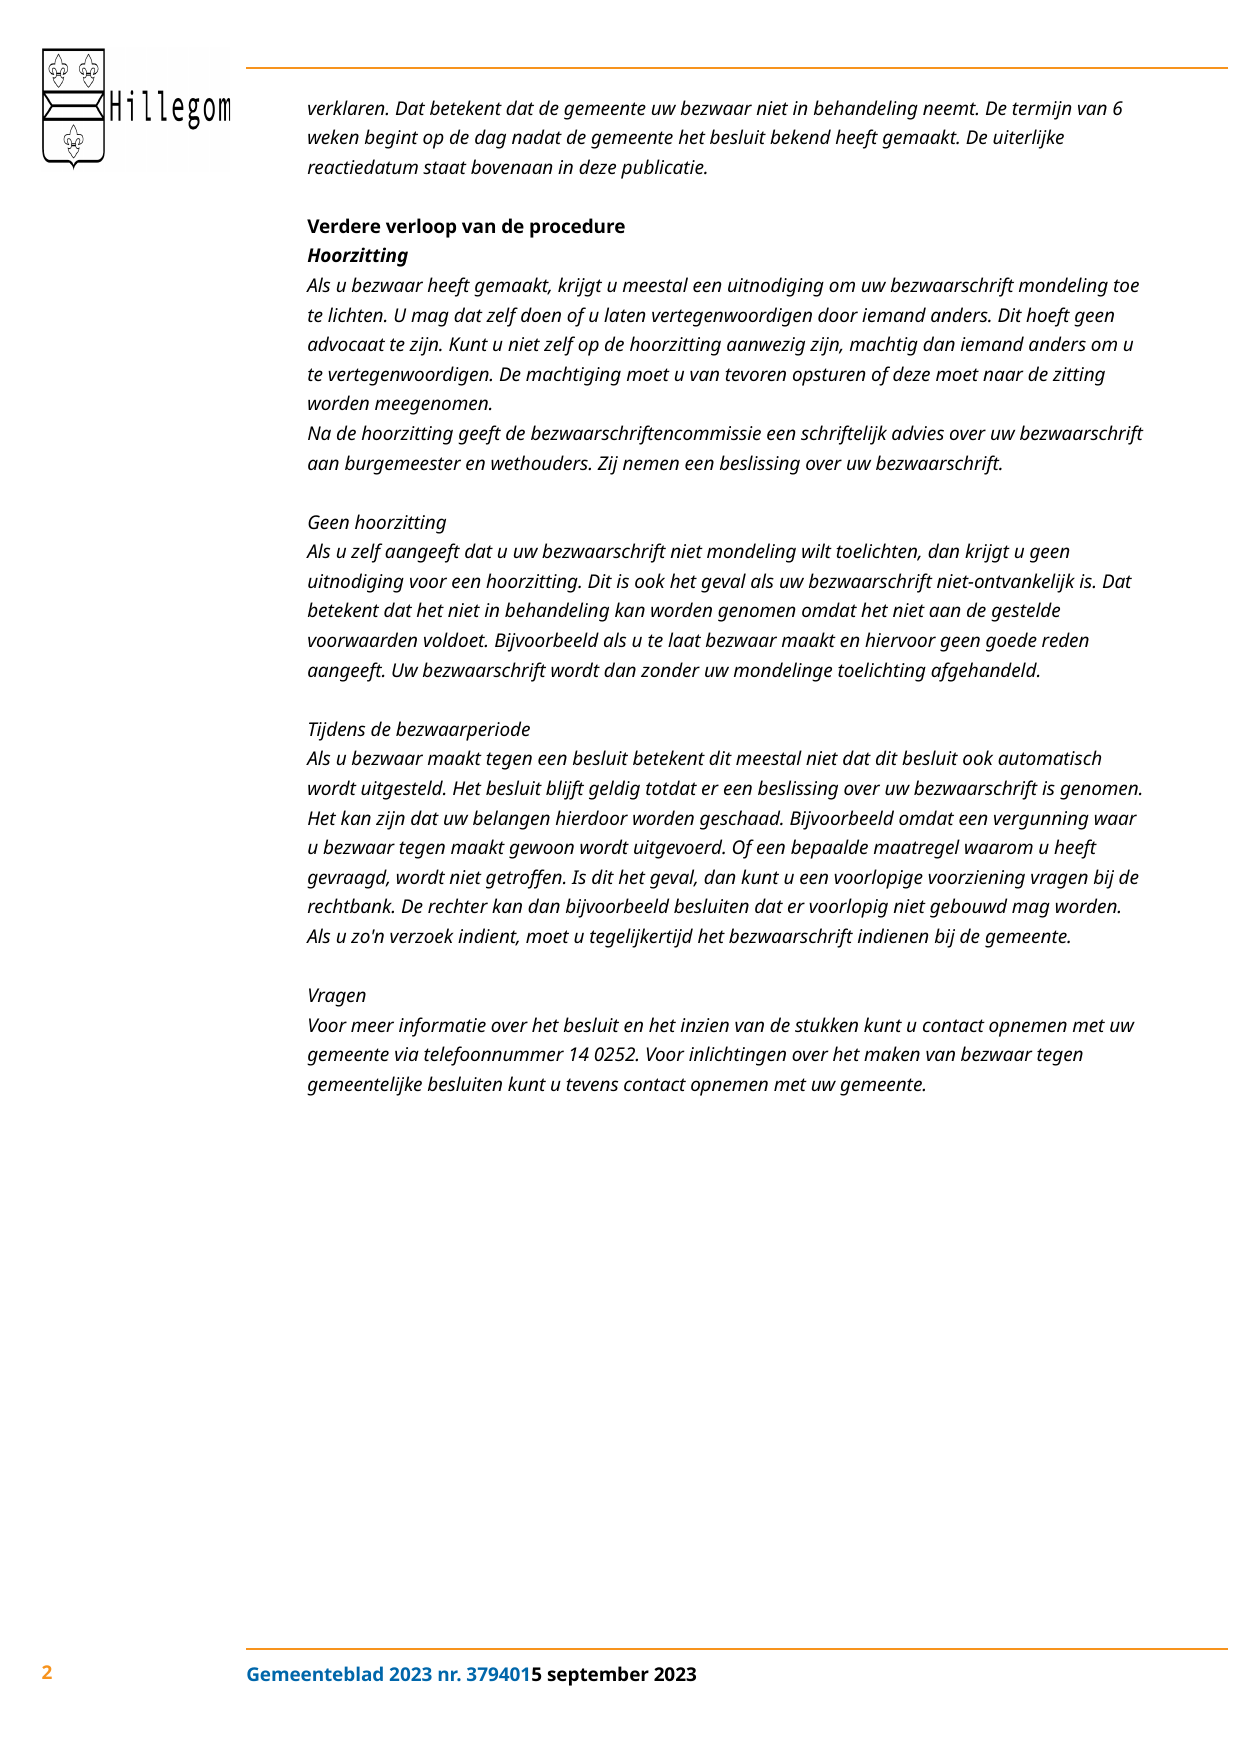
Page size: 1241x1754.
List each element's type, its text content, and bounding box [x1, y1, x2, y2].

list Voor meer informatie over het besluit en het inzien van de stukken kunt u contact opnemen met uw gemeente via telefoonnummer 14 0252. Voor inlichtingen over het maken van bezwaar tegen gemeentelijke besluiten kunt u tevens contact opnemen met uw gemeente. [248, 1012, 1152, 1097]
list Vragen [248, 982, 1152, 1008]
list Als u bezwaar maakt tegen een besluit betekent dit meestal niet dat dit besluit ook automatisch wordt uitgesteld. Het besluit blijft geldig totdat er een beslissing over uw bezwaarschrift is genomen. Het kan zijn dat uw belangen hierdoor worden geschaad. Bijvoorbeeld omdat een vergunning waar u bezwaar tegen maakt gewoon wordt uitgevoerd. Of een bepaalde maatregel waarom u heeft gevraagd, wordt niet getroffen. Is dit het geval, dan kunt u een voorlopige voorziening vragen bij de rechtbank. De rechter kan dan bijvoorbeeld besluiten dat er voorlopig niet gebouwd mag worden. Als u zo'n verzoek indient, moet u tegelijkertijd het bezwaarschrift indienen bij de gemeente. [248, 746, 1152, 949]
list verklaren. Dat betekent dat de gemeente uw bezwaar niet in behandeling neemt. De termijn van 6 weken begint op de dag nadat de gemeente het besluit bekend heeft gemaakt. De uiterlijke reactiedatum staat bovenaan in deze publicatie. [248, 95, 1152, 180]
list Verdere verloop van de procedure [248, 213, 1152, 239]
list Als u zelf aangeeft dat u uw bezwaarschrift niet mondeling wilt toelichten, dan krijgt u geen uitnodiging voor een hoorzitting. Dit is ook het geval als uw bezwaarschrift niet-ontvankelijk is. Dat betekent dat het niet in behandeling kan worden genomen omdat het niet aan de gestelde voorwaarden voldoet. Bijvoorbeeld als u te laat bezwaar maakt en hiervoor geen goede reden aangeeft. Uw bezwaarschrift wordt dan zonder uw mondelinge toelichting afgehandeld. [248, 538, 1152, 683]
list Als u bezwaar heeft gemaakt, krijgt u meestal een uitnodiging om uw bezwaarschrift mondeling toe te lichten. U mag dat zelf doen of u laten vertegenwoordigen door iemand anders. Dit hoeft geen advocaat te zijn. Kunt u niet zelf op de hoorzitting aanwezig zijn, machtig dan iemand anders om u te vertegenwoordigen. De machtiging moet u van tevoren opsturen of deze moet naar de zitting worden meegenomen. [248, 272, 1152, 416]
list Geen hoorzitting [248, 509, 1152, 535]
picture [41, 47, 231, 172]
list Na de hoorzitting geeft de bezwaarschriftencommissie een schriftelijk advies over uw bezwaarschrift aan burgemeester en wethouders. Zij nemen een beslissing over uw bezwaarschrift. [248, 420, 1152, 476]
list Hoorzitting [248, 243, 1152, 268]
list Tijdens de bezwaarperiode [248, 716, 1152, 742]
